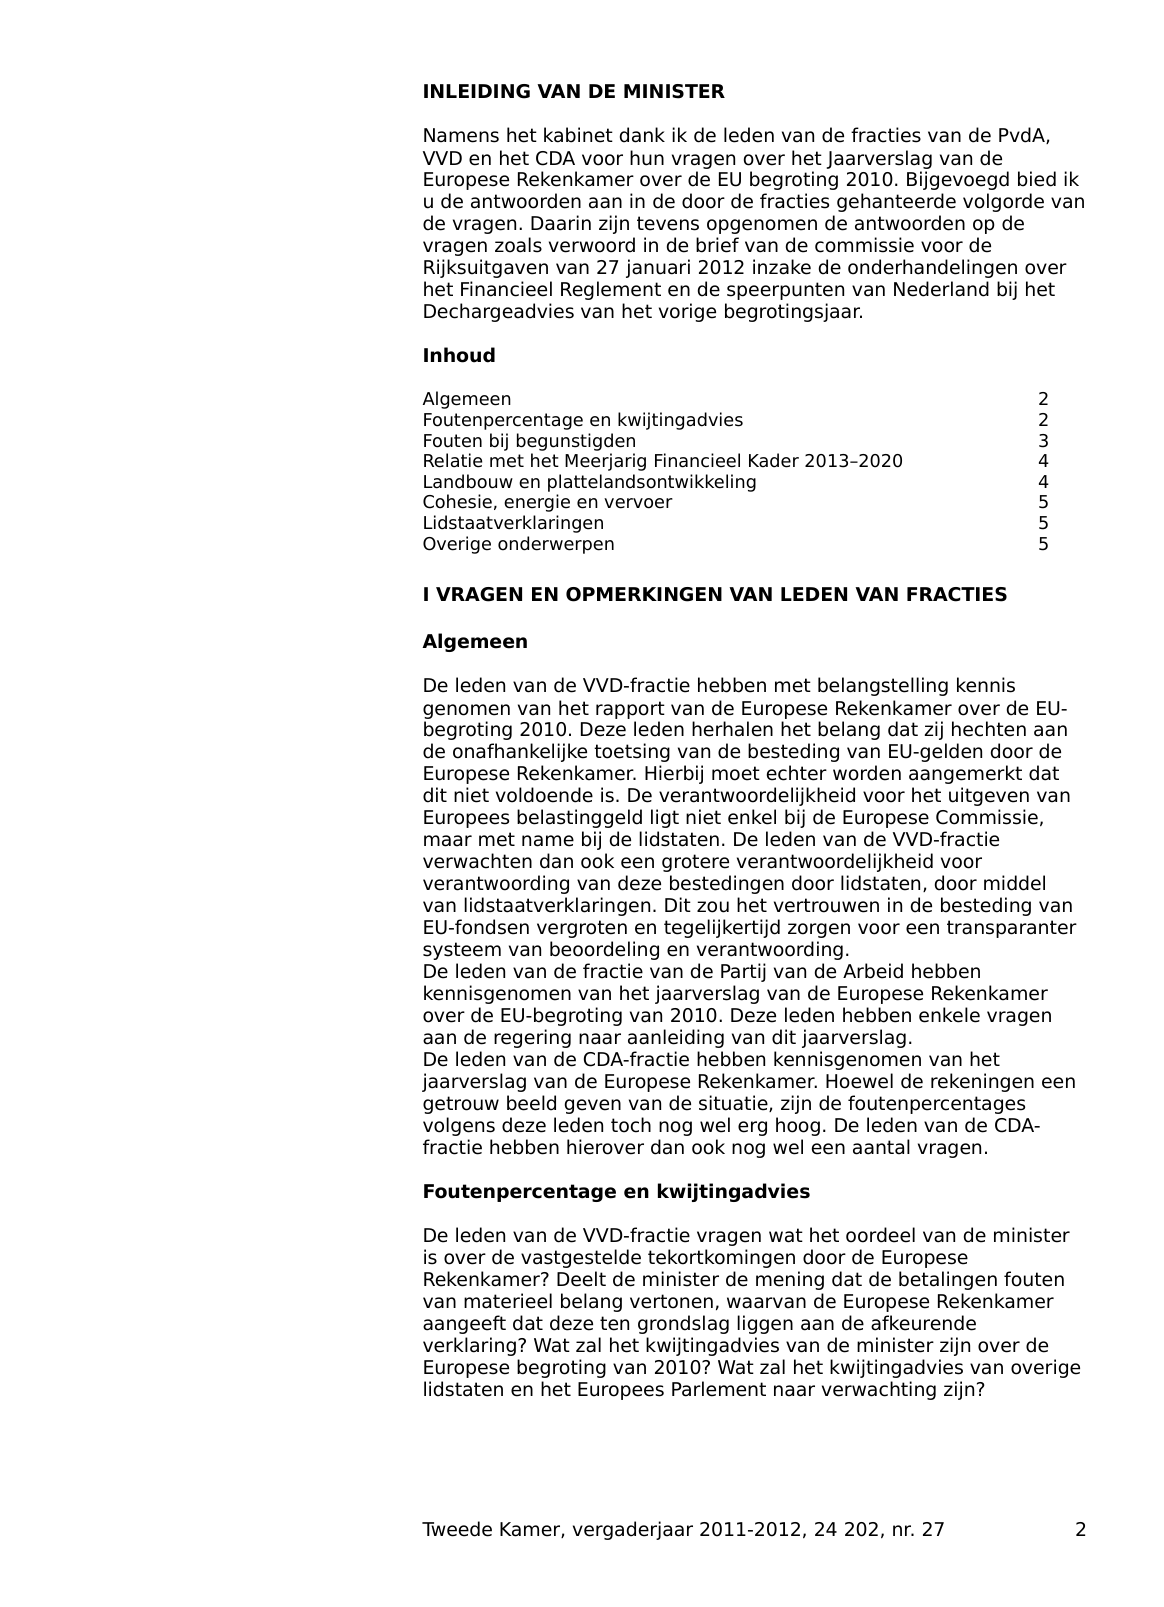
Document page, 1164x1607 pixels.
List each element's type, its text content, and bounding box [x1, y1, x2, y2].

table_cell 4 [1032, 472, 1087, 492]
subtitle Algemeen [422, 631, 1087, 653]
table_cell 5 [1032, 534, 1087, 554]
table_header 2 [1032, 389, 1087, 410]
text De leden van de VVD-fractie hebben met belangstelling kennis genomen van het rapport van de Europese Rekenkamer over de EU-begroting 2010. Deze leden herhalen het belang dat zij hechten aan de onafhankelijke toetsing van de besteding van EU-gelden door de Europese Rekenkamer. Hierbij moet echter worden aangemerkt dat dit niet voldoende is. De verantwoordelijkheid voor het uitgeven van Europees belastinggeld ligt niet enkel bij de Europese Commissie, maar met name bij de lidstaten. De leden van de VVD-fractie verwachten dan ook een grotere verantwoordelijkheid voor verantwoording van deze bestedingen door lidstaten, door middel van lidstaatverklaringen. Dit zou het vertrouwen in de besteding van EU-fondsen vergroten en tegelijkertijd zorgen voor een transparanter systeem van beoordeling en verantwoording. [422, 675, 1087, 961]
table_cell 5 [1032, 513, 1087, 534]
text De leden van de fractie van de Partij van de Arbeid hebben kennisgenomen van het jaarverslag van de Europese Rekenkamer over de EU-begroting van 2010. Deze leden hebben enkele vragen aan de regering naar aanleiding van dit jaarverslag. [422, 961, 1087, 1049]
table_cell 2 [1032, 410, 1087, 431]
text De leden van de CDA-fractie hebben kennisgenomen van het jaarverslag van de Europese Rekenkamer. Hoewel de rekeningen een getrouw beeld geven van de situatie, zijn de foutenpercentages volgens deze leden toch nog wel erg hoog. De leden van de CDA-fractie hebben hierover dan ook nog wel een aantal vragen. [422, 1049, 1087, 1159]
table_cell Landbouw en plattelandsontwikkeling [422, 472, 1032, 492]
table_header Algemeen [422, 389, 1032, 410]
subtitle INLEIDING VAN DE MINISTER [422, 81, 1087, 103]
table_cell 3 [1032, 431, 1087, 451]
table_cell 4 [1032, 451, 1087, 472]
subtitle Inhoud [422, 345, 1087, 367]
table_cell Fouten bij begunstigden [422, 431, 1032, 451]
table_cell 5 [1032, 493, 1087, 513]
table_cell Cohesie, energie en vervoer [422, 493, 1032, 513]
subtitle Foutenpercentage en kwijtingadvies [422, 1181, 1087, 1203]
table_cell Relatie met het Meerjarig Financieel Kader 2013–2020 [422, 451, 1032, 472]
table_cell Overige onderwerpen [422, 534, 1032, 554]
subtitle I VRAGEN EN OPMERKINGEN VAN LEDEN VAN FRACTIES [422, 584, 1087, 606]
table_cell Foutenpercentage en kwijtingadvies [422, 410, 1032, 431]
table_cell Lidstaatverklaringen [422, 513, 1032, 534]
text De leden van de VVD-fractie vragen wat het oordeel van de minister is over de vastgestelde tekortkomingen door de Europese Rekenkamer? Deelt de minister de mening dat de betalingen fouten van materieel belang vertonen, waarvan de Europese Rekenkamer aangeeft dat deze ten grondslag liggen aan de afkeurende verklaring? Wat zal het kwijtingadvies van de minister zijn over de Europese begroting van 2010? Wat zal het kwijtingadvies van overige lidstaten en het Europees Parlement naar verwachting zijn? [422, 1225, 1087, 1401]
text Namens het kabinet dank ik de leden van de fracties van de PvdA, VVD en het CDA voor hun vragen over het Jaarverslag van de Europese Rekenkamer over de EU begroting 2010. Bijgevoegd bied ik u de antwoorden aan in de door de fracties gehanteerde volgorde van de vragen. Daarin zijn tevens opgenomen de antwoorden op de vragen zoals verwoord in de brief van de commissie voor de Rijksuitgaven van 27 januari 2012 inzake de onderhandelingen over het Financieel Reglement en de speerpunten van Nederland bij het Dechargeadvies van het vorige begrotingsjaar. [422, 125, 1087, 323]
